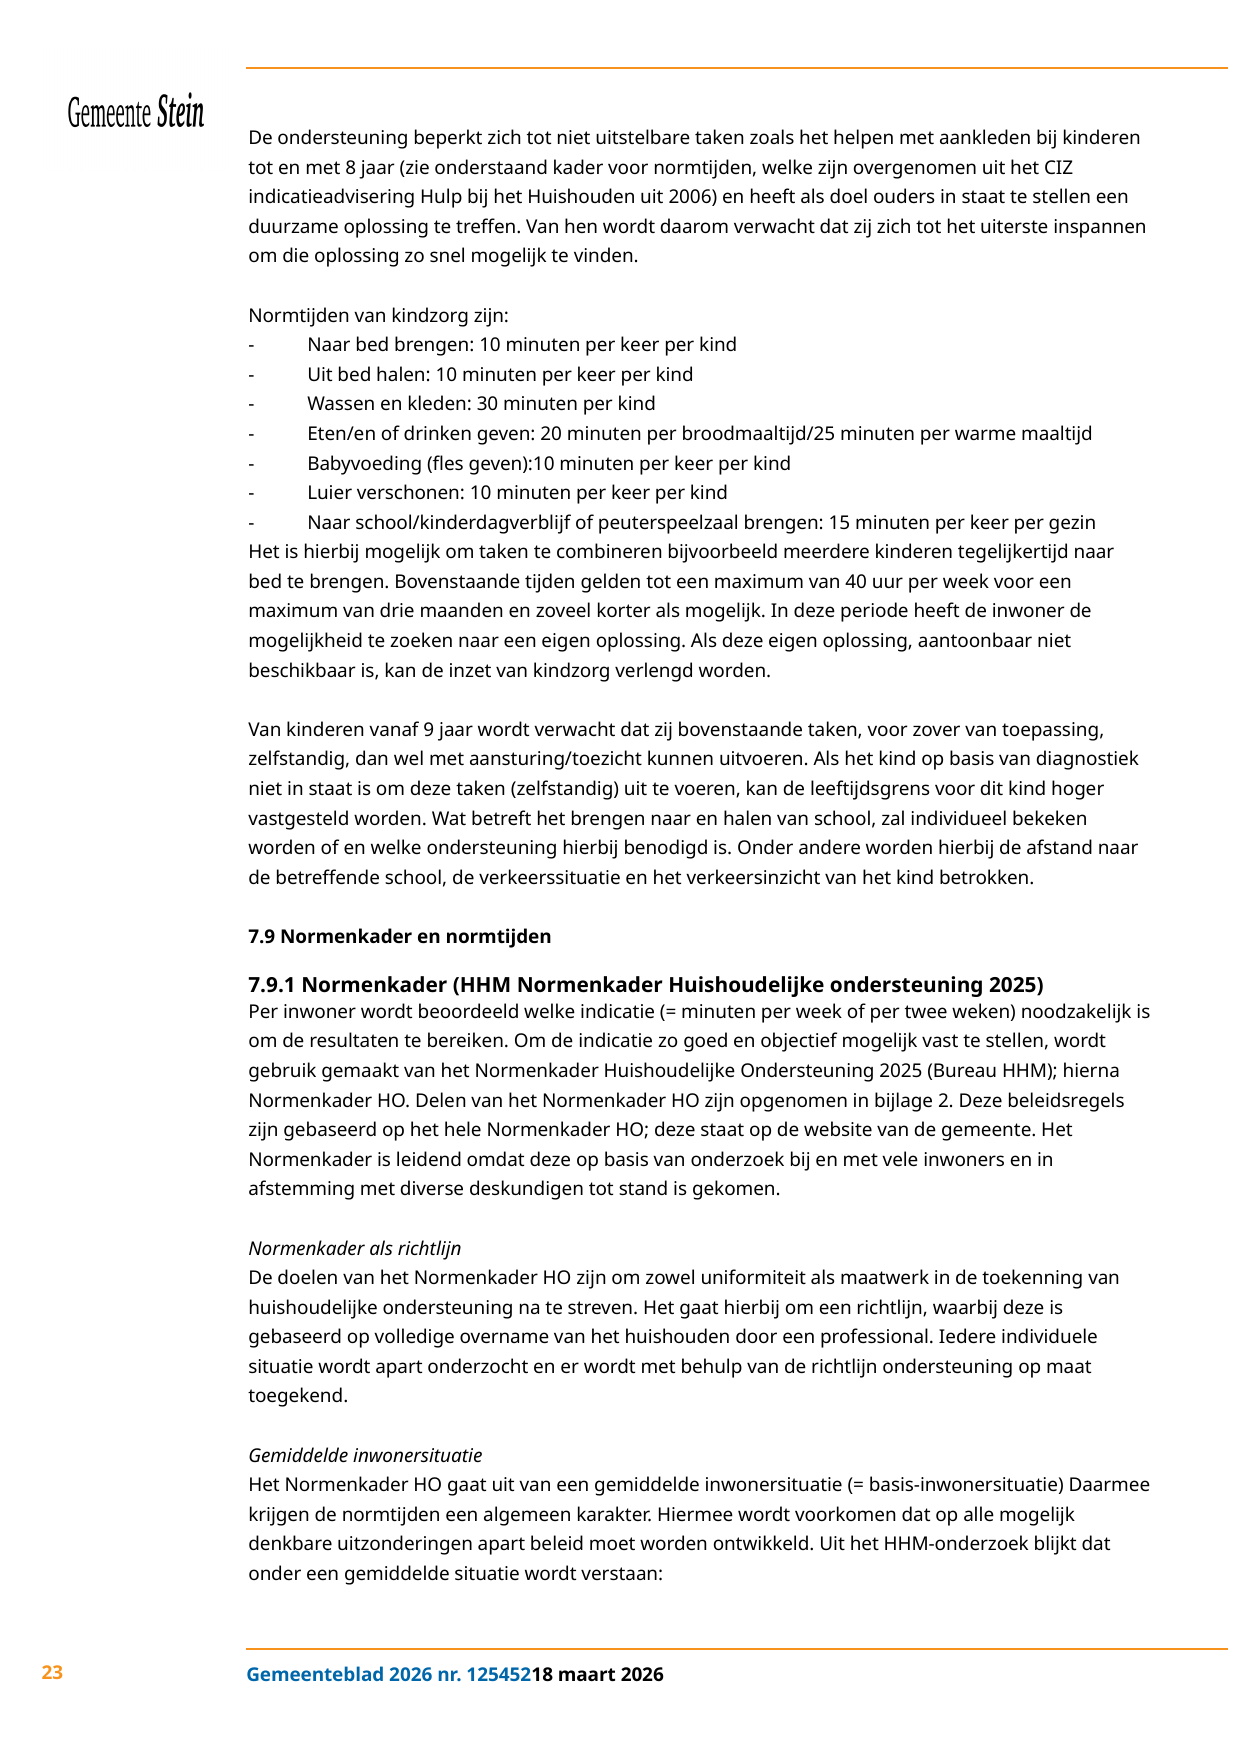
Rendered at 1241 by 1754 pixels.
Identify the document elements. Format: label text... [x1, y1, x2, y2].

text Gemiddelde inwonersituatie [248, 1442, 1152, 1468]
list Eten/en of drinken geven: 20 minuten per broodmaaltijd/25 minuten per warme maaltijd [248, 420, 1152, 446]
text De doelen van het Normenkader HO zijn om zowel uniformiteit als maatwerk in de toekenning van huishoudelijke ondersteuning na te streven. Het gaat hierbij om een richtlijn, waarbij deze is gebaseerd op volledige overname van het huishouden door een professional. Iedere individuele situatie wordt apart onderzocht en er wordt met behulp van de richtlijn ondersteuning op maat toegekend. [248, 1264, 1152, 1408]
text Normtijden van kindzorg zijn: [248, 302, 1152, 328]
text Het Normenkader HO gaat uit van een gemiddelde inwonersituatie (= basis-inwonersituatie) Daarmee krijgen de normtijden een algemeen karakter. Hiermee wordt voorkomen dat op alle mogelijk denkbare uitzonderingen apart beleid moet worden ontwikkeld. Uit het HHM-onderzoek blijkt dat onder een gemiddelde situatie wordt verstaan: [248, 1471, 1152, 1586]
picture [41, 47, 231, 172]
text Normenkader als richtlijn [248, 1235, 1152, 1261]
list Babyvoeding (fles geven):10 minuten per keer per kind [248, 450, 1152, 476]
text Per inwoner wordt beoordeeld welke indicatie (= minuten per week of per twee weken) noodzakelijk is om de resultaten te bereiken. Om de indicatie zo goed en objectief mogelijk vast te stellen, wordt gebruik gemaakt van het Normenkader Huishoudelijke Ondersteuning 2025 (Bureau HHM); hierna Normenkader HO. Delen van het Normenkader HO zijn opgenomen in bijlage 2. Deze beleidsregels zijn gebaseerd op het hele Normenkader HO; deze staat op de website van de gemeente. Het Normenkader is leidend omdat deze op basis van onderzoek bij en met vele inwoners en in afstemming met diverse deskundigen tot stand is gekomen. [248, 998, 1152, 1201]
list Luier verschonen: 10 minuten per keer per kind [248, 479, 1152, 505]
text Het is hierbij mogelijk om taken te combineren bijvoorbeeld meerdere kinderen tegelijkertijd naar bed te brengen. Bovenstaande tijden gelden tot een maximum van 40 uur per week voor een maximum van drie maanden en zoveel korter als mogelijk. In deze periode heeft de inwoner de mogelijkheid te zoeken naar een eigen oplossing. Als deze eigen oplossing, aantoonbaar niet beschikbaar is, kan de inzet van kindzorg verlengd worden. [248, 538, 1152, 683]
text 7.9.1 Normenkader (HHM Normenkader Huishoudelijke ondersteuning 2025) [248, 970, 1152, 998]
text De ondersteuning beperkt zich tot niet uitstelbare taken zoals het helpen met aankleden bij kinderen tot en met 8 jaar (zie onderstaand kader voor normtijden, welke zijn overgenomen uit het CIZ indicatieadvisering Hulp bij het Huishouden uit 2006) en heeft als doel ouders in staat te stellen een duurzame oplossing te treffen. Van hen wordt daarom verwacht dat zij zich tot het uiterste inspannen om die oplossing zo snel mogelijk te vinden. [248, 124, 1152, 268]
list Uit bed halen: 10 minuten per keer per kind [248, 361, 1152, 387]
text Van kinderen vanaf 9 jaar wordt verwacht dat zij bovenstaande taken, voor zover van toepassing, zelfstandig, dan wel met aansturing/toezicht kunnen uitvoeren. Als het kind op basis van diagnostiek niet in staat is om deze taken (zelfstandig) uit te voeren, kan de leeftijdsgrens voor dit kind hoger vastgesteld worden. Wat betreft het brengen naar en halen van school, zal individueel bekeken worden of en welke ondersteuning hierbij benodigd is. Onder andere worden hierbij de afstand naar de betreffende school, de verkeerssituatie en het verkeersinzicht van het kind betrokken. [248, 716, 1152, 890]
text 7.9 Normenkader en normtijden [248, 923, 1152, 949]
list Naar school/kinderdagverblijf of peuterspeelzaal brengen: 15 minuten per keer per gezin [248, 509, 1152, 535]
list Wassen en kleden: 30 minuten per kind [248, 391, 1152, 416]
list Naar bed brengen: 10 minuten per keer per kind [248, 331, 1152, 357]
